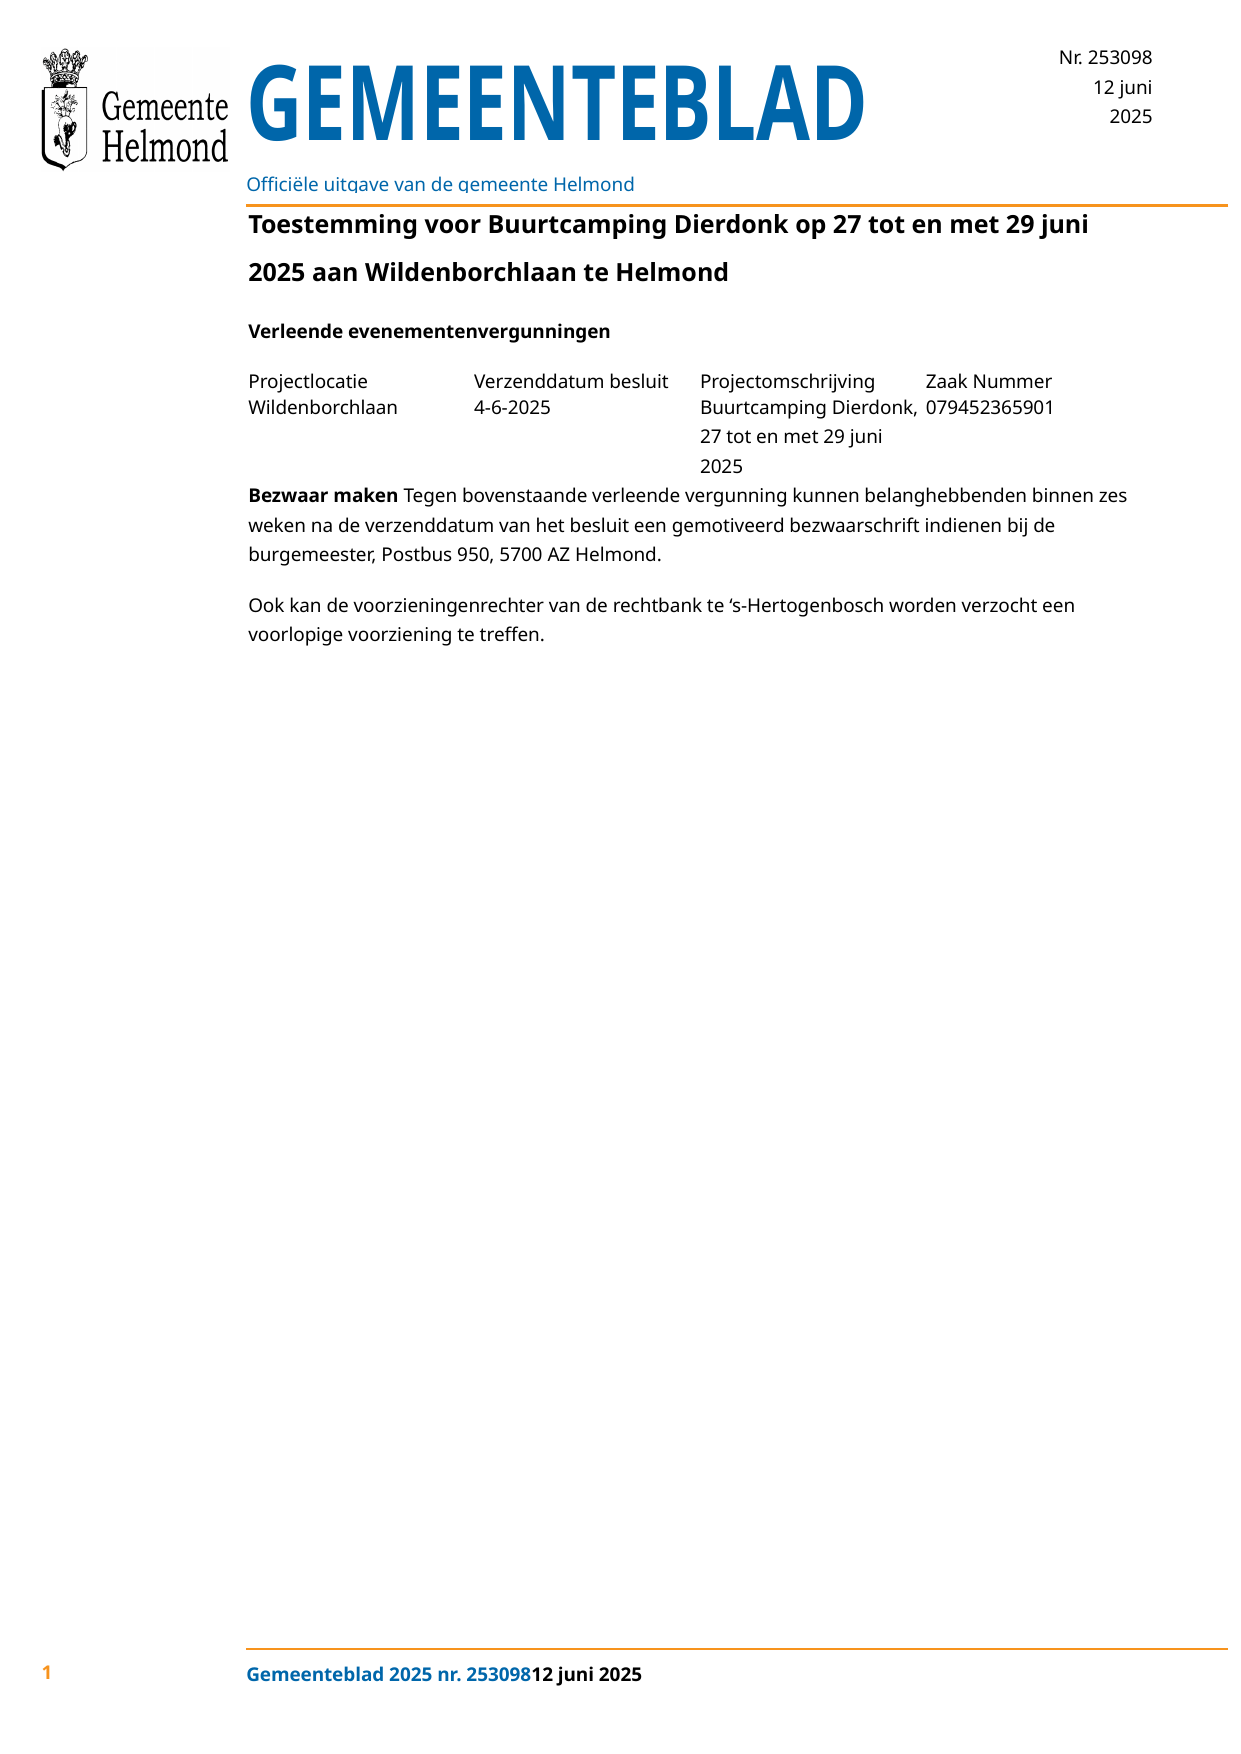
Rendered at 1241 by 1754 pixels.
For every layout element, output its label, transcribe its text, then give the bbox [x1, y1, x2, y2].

table_cell 4-6-2025 [474, 394, 700, 479]
table_header Zaak Nummer [926, 369, 1152, 394]
text Toestemming voor Buurtcamping Dierdonk op 27 tot en met 29 juni 2025 aan Wildenborchlaan te Helmond [248, 207, 1152, 288]
text Verleende evenementenvergunningen [248, 318, 1152, 344]
table_header Projectomschrijving [700, 369, 926, 394]
table_cell Buurtcamping Dierdonk, 27 tot en met 29 juni 2025 [700, 394, 926, 479]
picture [41, 47, 231, 172]
text Bezwaar maken Tegen bovenstaande verleende vergunning kunnen belanghebbenden binnen zes weken na de verzenddatum van het besluit een gemotiveerd bezwaarschrift indienen bij de burgemeester, Postbus 950, 5700 AZ Helmond. [248, 482, 1152, 567]
text Ook kan de voorzieningenrechter van de rechtbank te ‘s-Hertogenbosch worden verzocht een voorlopige voorziening te treffen. [248, 592, 1152, 647]
table_cell 079452365901 [926, 394, 1152, 479]
table_cell Wildenborchlaan [248, 394, 474, 479]
table_header Verzenddatum besluit [474, 369, 700, 394]
table_header Projectlocatie [248, 369, 474, 394]
